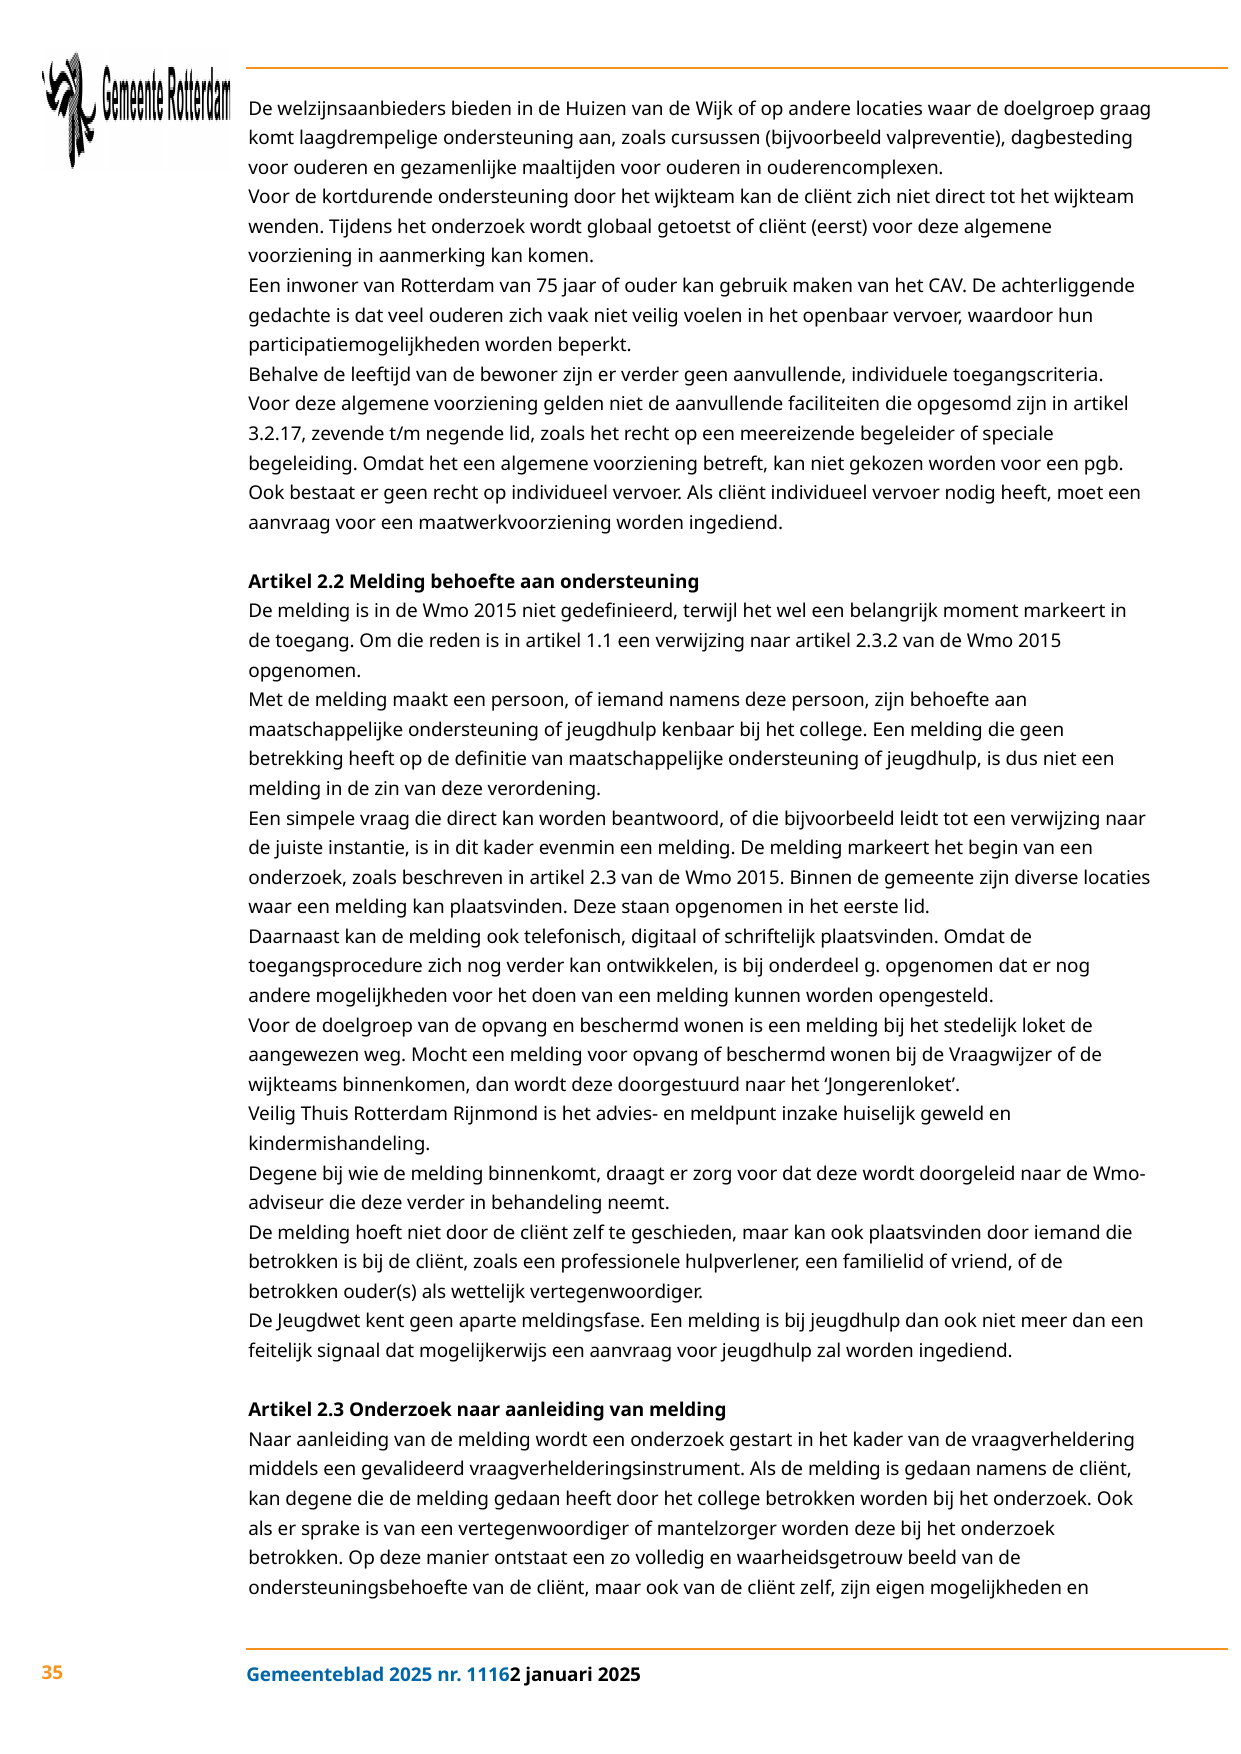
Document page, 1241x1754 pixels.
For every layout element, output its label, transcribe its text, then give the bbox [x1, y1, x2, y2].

text Artikel 2.2 Melding behoefte aan ondersteuning [248, 568, 1152, 594]
text Voor deze algemene voorziening gelden niet de aanvullende faciliteiten die opgesomd zijn in artikel 3.2.17, zevende t/m negende lid, zoals het recht op een meereizende begeleider of speciale begeleiding. Omdat het een algemene voorziening betreft, kan niet gekozen worden voor een pgb. Ook bestaat er geen recht op individueel vervoer. Als cliënt individueel vervoer nodig heeft, moet een aanvraag voor een maatwerkvoorziening worden ingediend. [248, 391, 1152, 535]
text Degene bij wie de melding binnenkomt, draagt er zorg voor dat deze wordt doorgeleid naar de Wmo-adviseur die deze verder in behandeling neemt. [248, 1160, 1152, 1215]
text Een inwoner van Rotterdam van 75 jaar of ouder kan gebruik maken van het CAV. De achterliggende gedachte is dat veel ouderen zich vaak niet veilig voelen in het openbaar vervoer, waardoor hun participatiemogelijkheden worden beperkt. [248, 272, 1152, 357]
text Voor de doelgroep van de opvang en beschermd wonen is een melding bij het stedelijk loket de aangewezen weg. Mocht een melding voor opvang of beschermd wonen bij de Vraagwijzer of de wijkteams binnenkomen, dan wordt deze doorgestuurd naar het ‘Jongerenloket’. [248, 1012, 1152, 1097]
text De melding hoeft niet door de cliënt zelf te geschieden, maar kan ook plaatsvinden door iemand die betrokken is bij de cliënt, zoals een professionele hulpverlener, een familielid of vriend, of de betrokken ouder(s) als wettelijk vertegenwoordiger. [248, 1219, 1152, 1304]
text De welzijnsaanbieders bieden in de Huizen van de Wijk of op andere locaties waar de doelgroep graag komt laagdrempelige ondersteuning aan, zoals cursussen (bijvoorbeeld valpreventie), dagbesteding voor ouderen en gezamenlijke maaltijden voor ouderen in ouderencomplexen. [248, 95, 1152, 180]
text Voor de kortdurende ondersteuning door het wijkteam kan de cliënt zich niet direct tot het wijkteam wenden. Tijdens het onderzoek wordt globaal getoetst of cliënt (eerst) voor deze algemene voorziening in aanmerking kan komen. [248, 183, 1152, 268]
text Met de melding maakt een persoon, of iemand namens deze persoon, zijn behoefte aan maatschappelijke ondersteuning of jeugdhulp kenbaar bij het college. Een melding die geen betrekking heeft op de definitie van maatschappelijke ondersteuning of jeugdhulp, is dus niet een melding in de zin van deze verordening. [248, 686, 1152, 801]
text Veilig Thuis Rotterdam Rijnmond is het advies- en meldpunt inzake huiselijk geweld en kindermishandeling. [248, 1101, 1152, 1156]
text Behalve de leeftijd van de bewoner zijn er verder geen aanvullende, individuele toegangscriteria. [248, 361, 1152, 387]
text Artikel 2.3 Onderzoek naar aanleiding van melding [248, 1396, 1152, 1422]
picture [41, 47, 231, 172]
text De Jeugdwet kent geen aparte meldingsfase. Een melding is bij jeugdhulp dan ook niet meer dan een feitelijk signaal dat mogelijkerwijs een aanvraag voor jeugdhulp zal worden ingediend. [248, 1308, 1152, 1363]
text Daarnaast kan de melding ook telefonisch, digitaal of schriftelijk plaatsvinden. Omdat de toegangsprocedure zich nog verder kan ontwikkelen, is bij onderdeel g. opgenomen dat er nog andere mogelijkheden voor het doen van een melding kunnen worden opengesteld. [248, 923, 1152, 1008]
text De melding is in de Wmo 2015 niet gedefinieerd, terwijl het wel een belangrijk moment markeert in de toegang. Om die reden is in artikel 1.1 een verwijzing naar artikel 2.3.2 van de Wmo 2015 opgenomen. [248, 598, 1152, 683]
text Naar aanleiding van de melding wordt een onderzoek gestart in het kader van de vraagverheldering middels een gevalideerd vraagverhelderingsinstrument. Als de melding is gedaan namens de cliënt, kan degene die de melding gedaan heeft door het college betrokken worden bij het onderzoek. Ook als er sprake is van een vertegenwoordiger of mantelzorger worden deze bij het onderzoek betrokken. Op deze manier ontstaat een zo volledig en waarheidsgetrouw beeld van de ondersteuningsbehoefte van de cliënt, maar ook van de cliënt zelf, zijn eigen mogelijkheden en [248, 1426, 1152, 1600]
text Een simpele vraag die direct kan worden beantwoord, of die bijvoorbeeld leidt tot een verwijzing naar de juiste instantie, is in dit kader evenmin een melding. De melding markeert het begin van een onderzoek, zoals beschreven in artikel 2.3 van de Wmo 2015. Binnen de gemeente zijn diverse locaties waar een melding kan plaatsvinden. Deze staan opgenomen in het eerste lid. [248, 805, 1152, 919]
